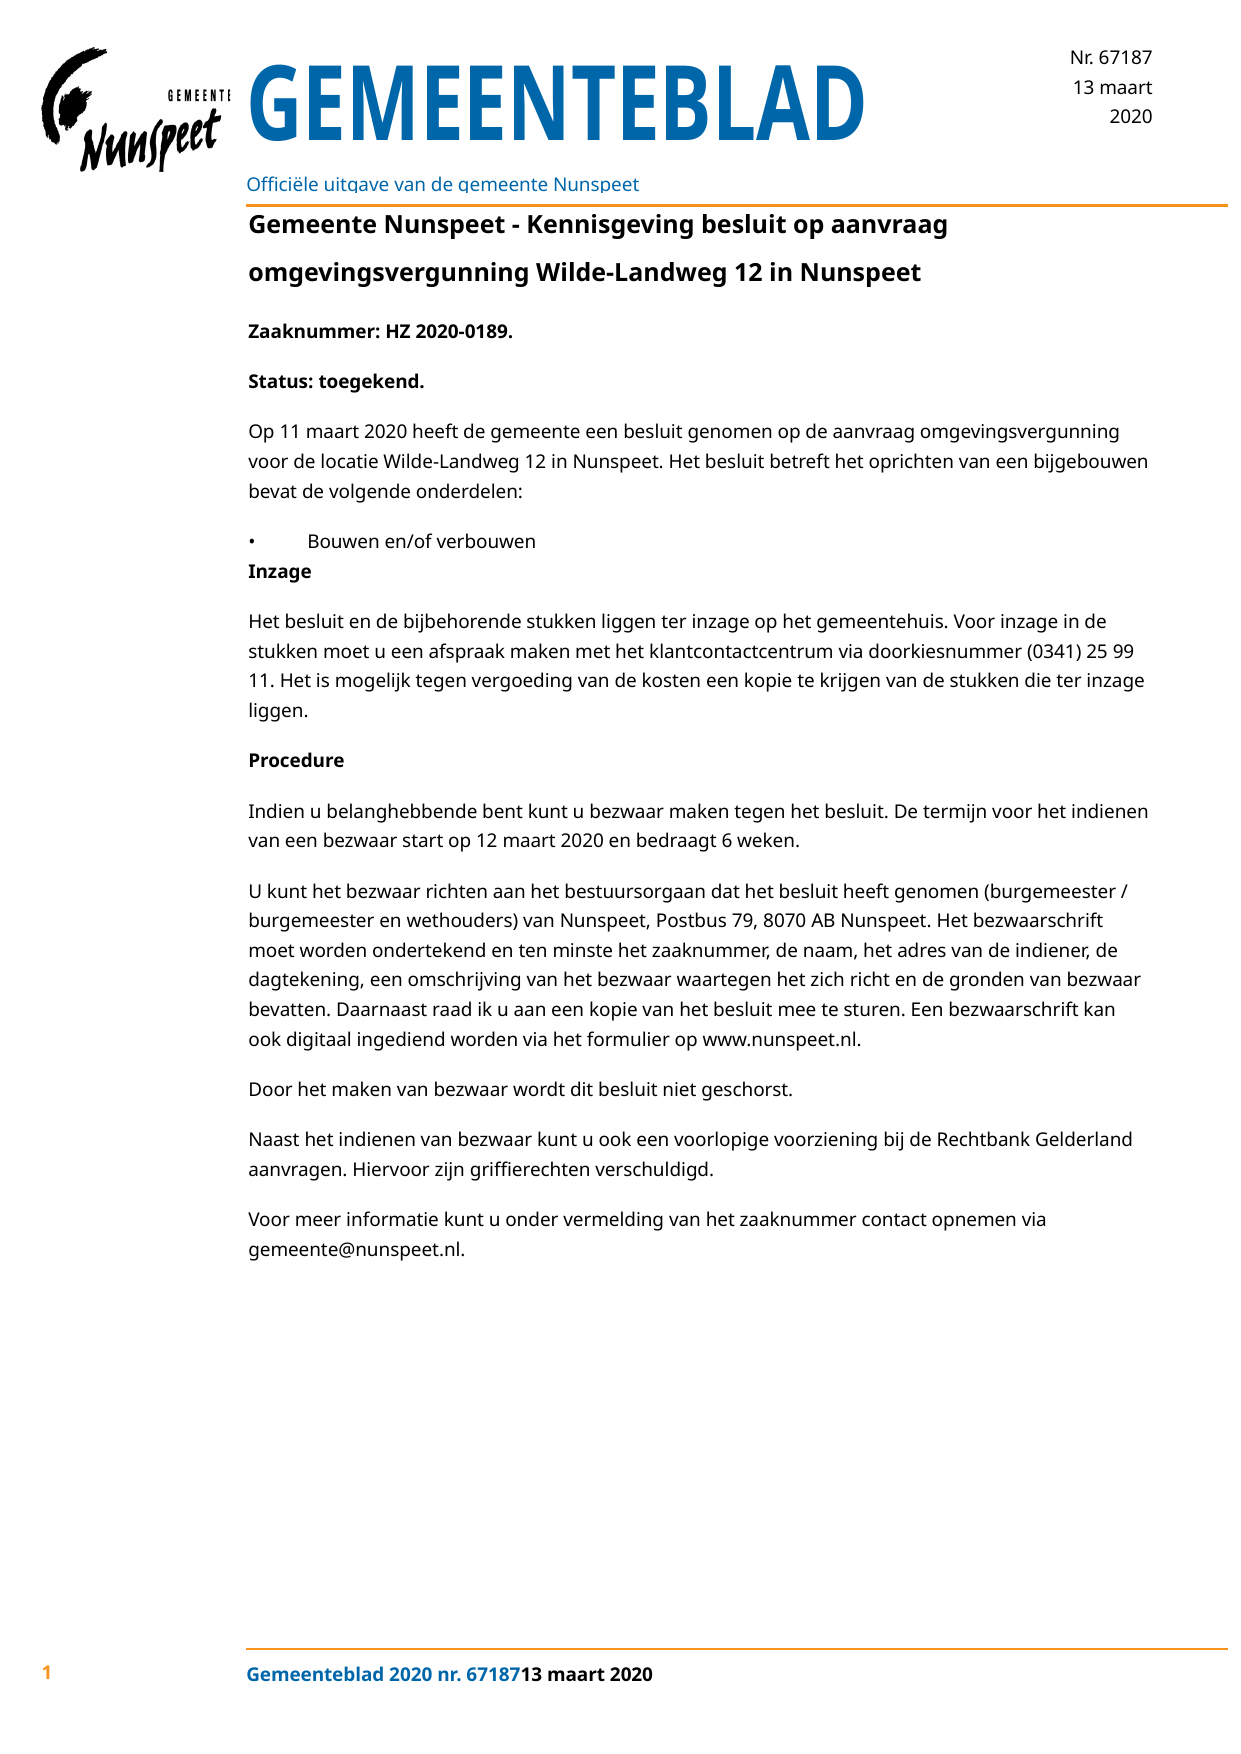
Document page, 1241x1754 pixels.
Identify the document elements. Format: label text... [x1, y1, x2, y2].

text Indien u belanghebbende bent kunt u bezwaar maken tegen het besluit. De termijn voor het indienen van een bezwaar start op 12 maart 2020 en bedraagt 6 weken. [248, 798, 1152, 853]
text Op 11 maart 2020 heeft de gemeente een besluit genomen op de aanvraag omgevingsvergunning voor de locatie Wilde-Landweg 12 in Nunspeet. Het besluit betreft het oprichten van een bijgebouwen bevat de volgende onderdelen: [248, 419, 1152, 504]
text Door het maken van bezwaar wordt dit besluit niet geschorst. [248, 1076, 1152, 1102]
text Gemeente Nunspeet - Kennisgeving besluit op aanvraag omgevingsvergunning Wilde-Landweg 12 in Nunspeet [248, 207, 1152, 288]
text U kunt het bezwaar richten aan het bestuursorgaan dat het besluit heeft genomen (burgemeester / burgemeester en wethouders) van Nunspeet, Postbus 79, 8070 AB Nunspeet. Het bezwaarschrift moet worden ondertekend en ten minste het zaaknummer, de naam, het adres van de indiener, de dagtekening, een omschrijving van het bezwaar waartegen het zich richt en de gronden van bezwaar bevatten. Daarnaast raad ik u aan een kopie van het besluit mee te sturen. Een bezwaarschrift kan ook digitaal ingediend worden via het formulier op www.nunspeet.nl. [248, 878, 1152, 1052]
list Bouwen en/of verbouwen [248, 528, 1152, 554]
text Procedure [248, 747, 1152, 773]
picture [41, 47, 231, 172]
text Het besluit en de bijbehorende stukken liggen ter inzage op het gemeentehuis. Voor inzage in de stukken moet u een afspraak maken met het klantcontactcentrum via doorkiesnummer (0341) 25 99 11. Het is mogelijk tegen vergoeding van de kosten een kopie te krijgen van de stukken die ter inzage liggen. [248, 608, 1152, 723]
text Naast het indienen van bezwaar kunt u ook een voorlopige voorziening bij de Rechtbank Gelderland aanvragen. Hiervoor zijn griffierechten verschuldigd. [248, 1127, 1152, 1182]
text Zaaknummer: HZ 2020-0189. [248, 318, 1152, 344]
text Status: toegekend. [248, 368, 1152, 394]
text Voor meer informatie kunt u onder vermelding van het zaaknummer contact opnemen via gemeente@nunspeet.nl. [248, 1207, 1152, 1262]
text Inzage [248, 558, 1152, 584]
